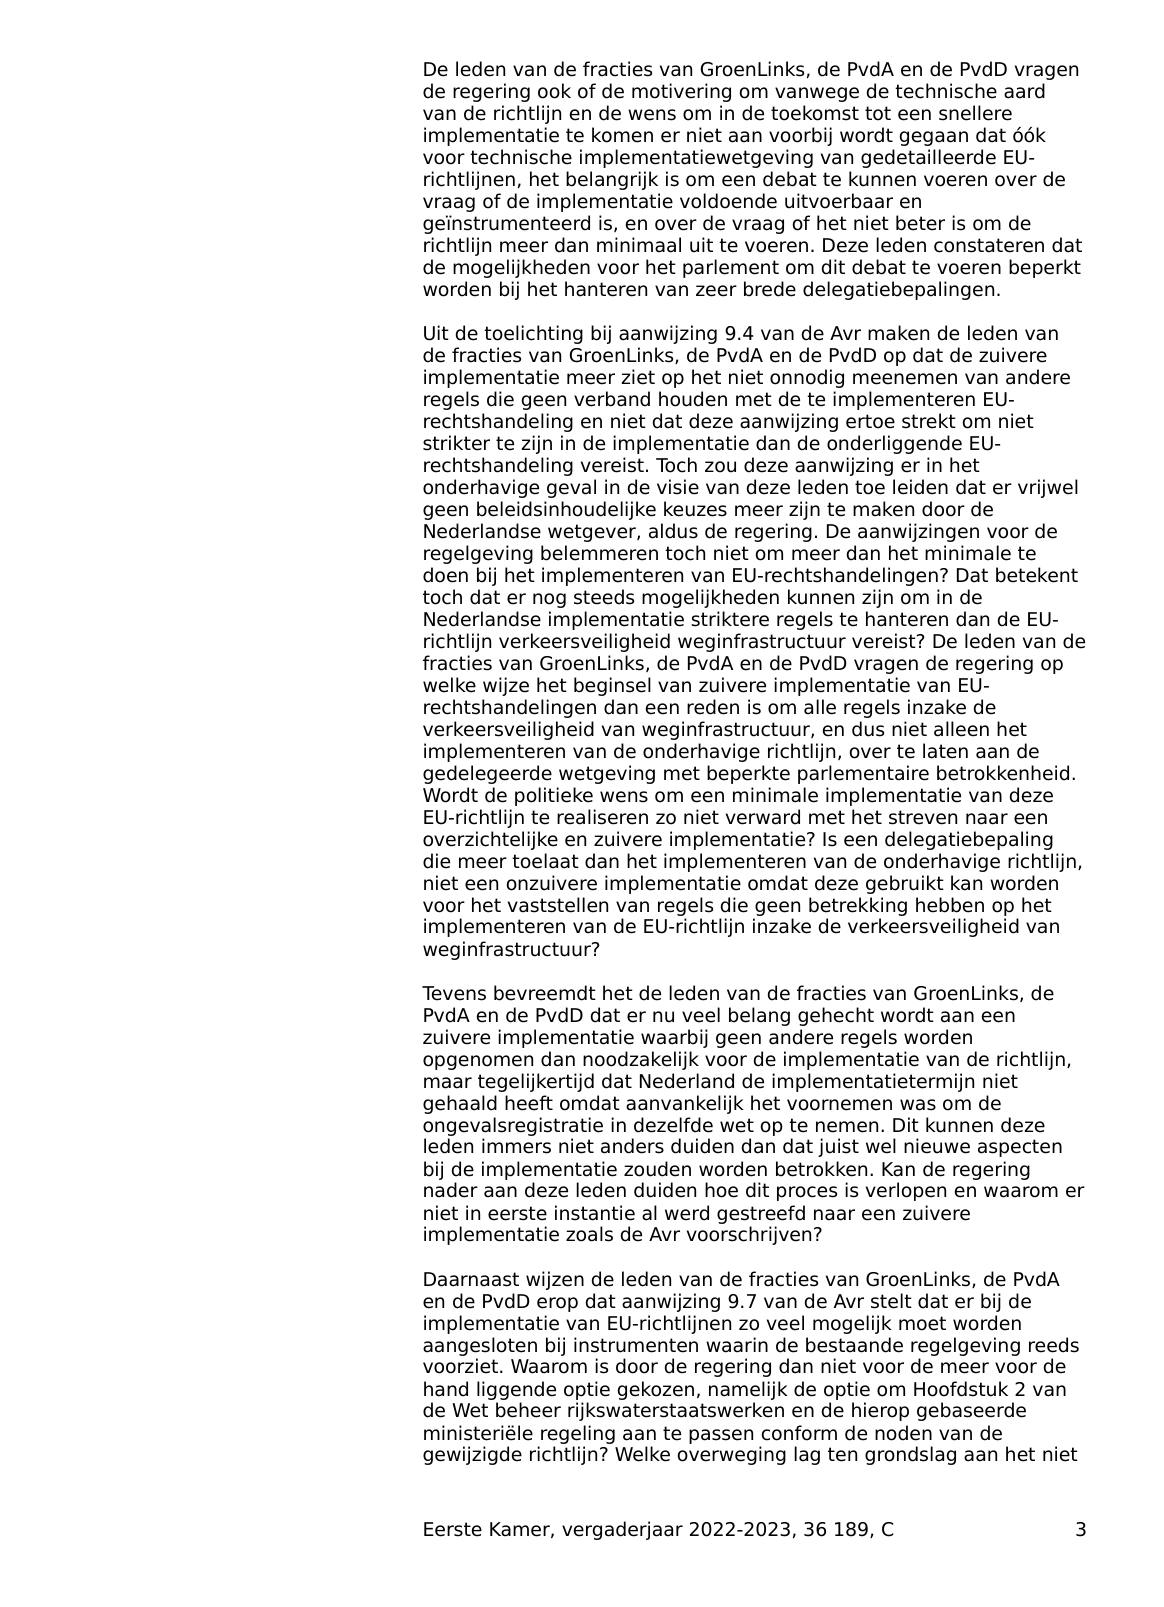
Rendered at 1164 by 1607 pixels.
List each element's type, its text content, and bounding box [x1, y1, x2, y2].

text De leden van de fracties van GroenLinks, de PvdA en de PvdD vragen de regering ook of de motivering om vanwege de technische aard van de richtlijn en de wens om in de toekomst tot een snellere implementatie te komen er niet aan voorbij wordt gegaan dat óók voor technische implementatiewetgeving van gedetailleerde EU-richtlijnen, het belangrijk is om een debat te kunnen voeren over de vraag of de implementatie voldoende uitvoerbaar en geïnstrumenteerd is, en over de vraag of het niet beter is om de richtlijn meer dan minimaal uit te voeren. Deze leden constateren dat de mogelijkheden voor het parlement om dit debat te voeren beperkt worden bij het hanteren van zeer brede delegatiebepalingen. [422, 59, 1087, 301]
text Uit de toelichting bij aanwijzing 9.4 van de Avr maken de leden van de fracties van GroenLinks, de PvdA en de PvdD op dat de zuivere implementatie meer ziet op het niet onnodig meenemen van andere regels die geen verband houden met de te implementeren EU-rechtshandeling en niet dat deze aanwijzing ertoe strekt om niet strikter te zijn in de implementatie dan de onderliggende EU-rechtshandeling vereist. Toch zou deze aanwijzing er in het onderhavige geval in de visie van deze leden toe leiden dat er vrijwel geen beleidsinhoudelijke keuzes meer zijn te maken door de Nederlandse wetgever, aldus de regering. De aanwijzingen voor de regelgeving belemmeren toch niet om meer dan het minimale te doen bij het implementeren van EU-rechtshandelingen? Dat betekent toch dat er nog steeds mogelijkheden kunnen zijn om in de Nederlandse implementatie striktere regels te hanteren dan de EU-richtlijn verkeersveiligheid weginfrastructuur vereist? De leden van de fracties van GroenLinks, de PvdA en de PvdD vragen de regering op welke wijze het beginsel van zuivere implementatie van EU-rechtshandelingen dan een reden is om alle regels inzake de verkeersveiligheid van weginfrastructuur, en dus niet alleen het implementeren van de onderhavige richtlijn, over te laten aan de gedelegeerde wetgeving met beperkte parlementaire betrokkenheid. Wordt de politieke wens om een minimale implementatie van deze EU-richtlijn te realiseren zo niet verward met het streven naar een overzichtelijke en zuivere implementatie? Is een delegatiebepaling die meer toelaat dan het implementeren van de onderhavige richtlijn, niet een onzuivere implementatie omdat deze gebruikt kan worden voor het vaststellen van regels die geen betrekking hebben op het implementeren van de EU-richtlijn inzake de verkeersveiligheid van weginfrastructuur? [422, 323, 1087, 960]
text Daarnaast wijzen de leden van de fracties van GroenLinks, de PvdA en de PvdD erop dat aanwijzing 9.7 van de Avr stelt dat er bij de implementatie van EU-richtlijnen zo veel mogelijk moet worden aangesloten bij instrumenten waarin de bestaande regelgeving reeds voorziet. Waarom is door de regering dan niet voor de meer voor de hand liggende optie gekozen, namelijk de optie om Hoofdstuk 2 van de Wet beheer rijkswaterstaatswerken en de hierop gebaseerde ministeriële regeling aan te passen conform de noden van de gewijzigde richtlijn? Welke overweging lag ten grondslag aan het niet [422, 1268, 1087, 1466]
text Tevens bevreemdt het de leden van de fracties van GroenLinks, de PvdA en de PvdD dat er nu veel belang gehecht wordt aan een zuivere implementatie waarbij geen andere regels worden opgenomen dan noodzakelijk voor de implementatie van de richtlijn, maar tegelijkertijd dat Nederland de implementatietermijn niet gehaald heeft omdat aanvankelijk het voornemen was om de ongevalsregistratie in dezelfde wet op te nemen. Dit kunnen deze leden immers niet anders duiden dan dat juist wel nieuwe aspecten bij de implementatie zouden worden betrokken. Kan de regering nader aan deze leden duiden hoe dit proces is verlopen en waarom er niet in eerste instantie al werd gestreefd naar een zuivere implementatie zoals de Avr voorschrijven? [422, 983, 1087, 1246]
